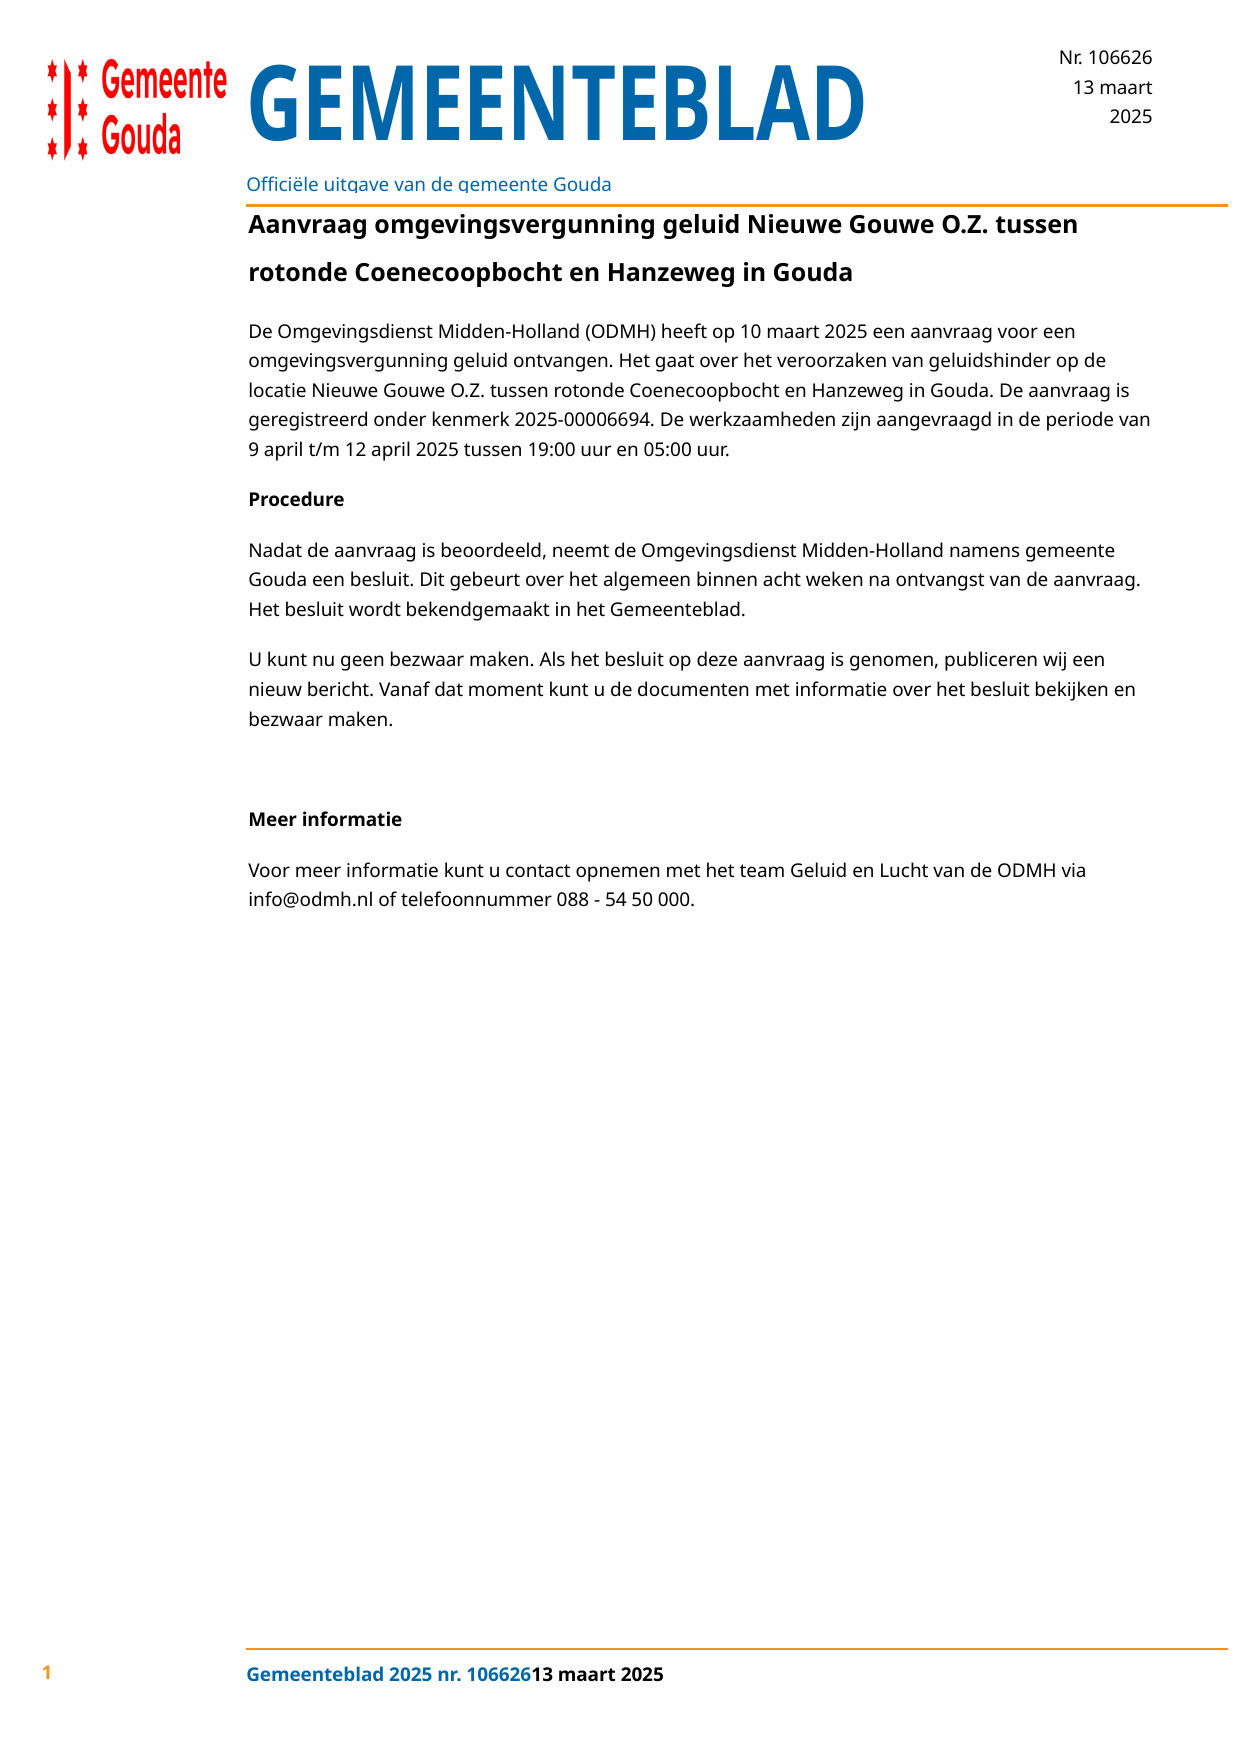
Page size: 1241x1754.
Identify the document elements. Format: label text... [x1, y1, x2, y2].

text Nadat de aanvraag is beoordeeld, neemt de Omgevingsdienst Midden-Holland namens gemeente Gouda een besluit. Dit gebeurt over het algemeen binnen acht weken na ontvangst van de aanvraag. Het besluit wordt bekendgemaakt in het Gemeenteblad. [248, 537, 1152, 622]
text Voor meer informatie kunt u contact opnemen met het team Geluid en Lucht van de ODMH via info@odmh.nl of telefoonnummer 088 - 54 50 000. [248, 857, 1152, 912]
text Meer informatie [248, 807, 1152, 832]
text De Omgevingsdienst Midden-Holland (ODMH) heeft op 10 maart 2025 een aanvraag voor een omgevingsvergunning geluid ontvangen. Het gaat over het veroorzaken van geluidshinder op de locatie Nieuwe Gouwe O.Z. tussen rotonde Coenecoopbocht en Hanzeweg in Gouda. De aanvraag is geregistreerd onder kenmerk 2025-00006694. De werkzaamheden zijn aangevraagd in de periode van 9 april t/m 12 april 2025 tussen 19:00 uur en 05:00 uur. [248, 318, 1152, 462]
picture [41, 47, 231, 172]
text Aanvraag omgevingsvergunning geluid Nieuwe Gouwe O.Z. tussen rotonde Coenecoopbocht en Hanzeweg in Gouda [248, 207, 1152, 288]
text Procedure [248, 487, 1152, 512]
text U kunt nu geen bezwaar maken. Als het besluit op deze aanvraag is genomen, publiceren wij een nieuw bericht. Vanaf dat moment kunt u de documenten met informatie over het besluit bekijken en bezwaar maken. [248, 647, 1152, 732]
